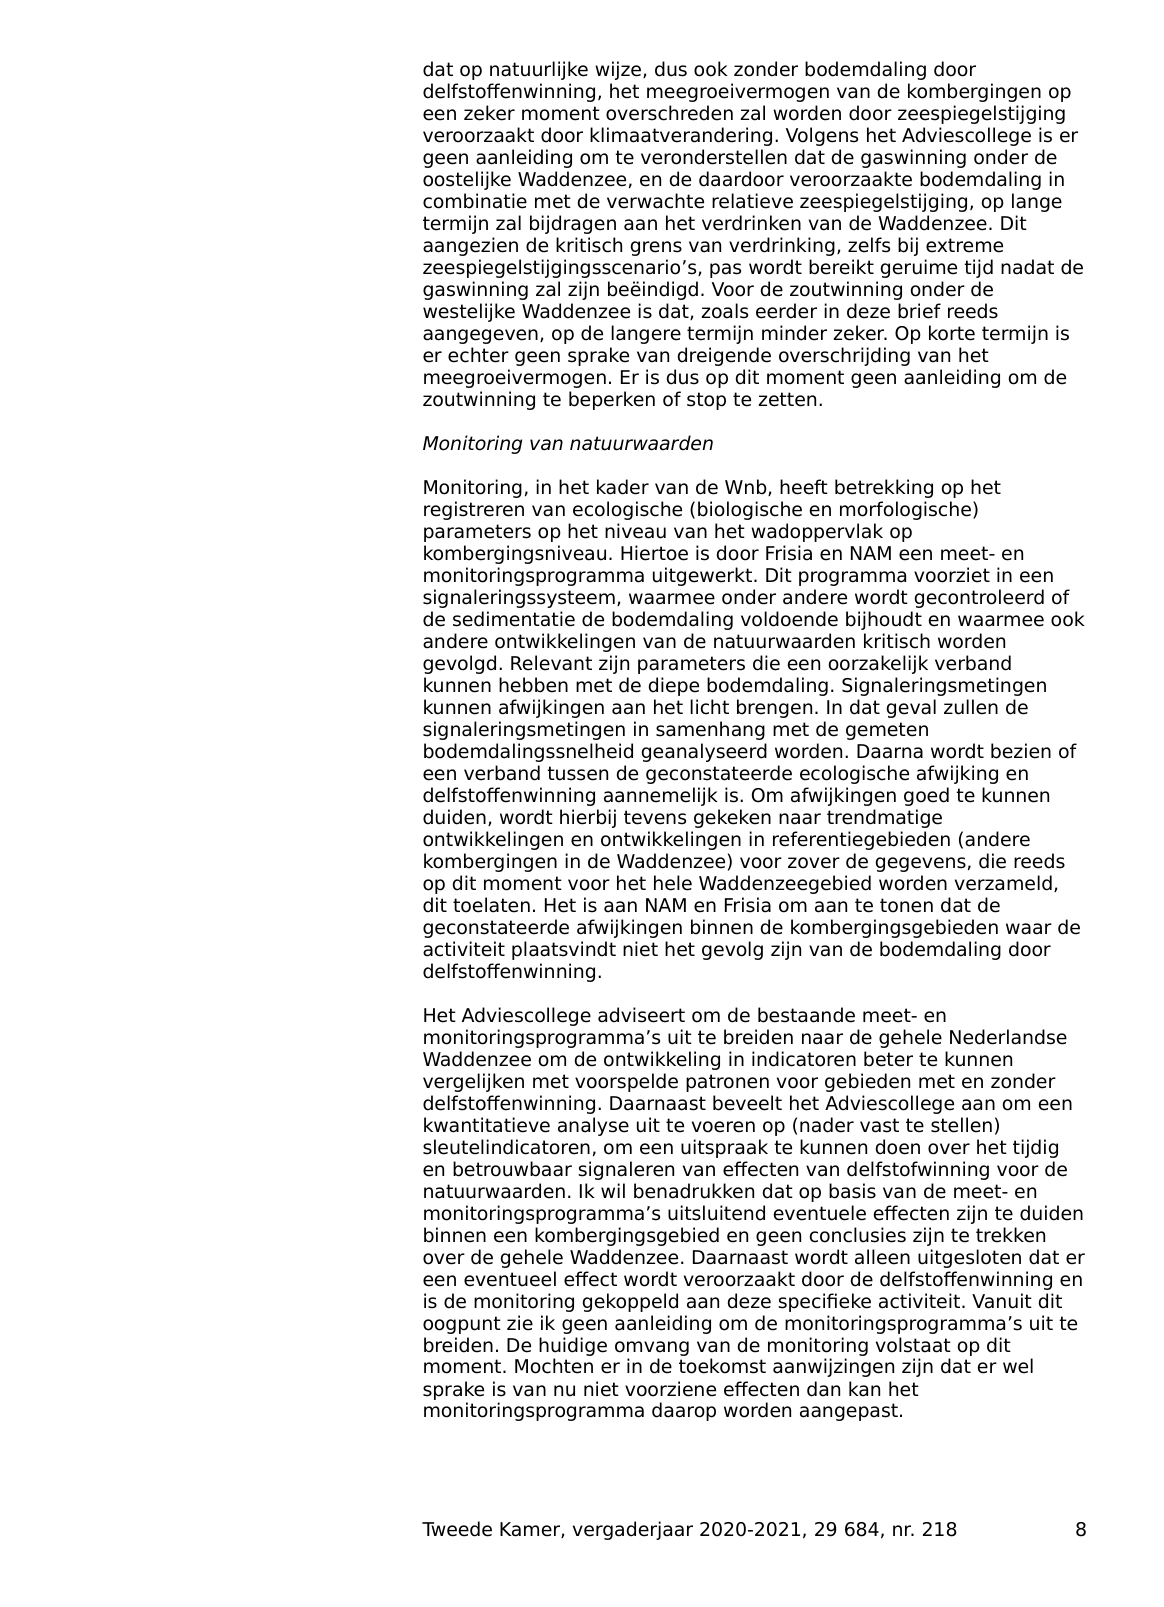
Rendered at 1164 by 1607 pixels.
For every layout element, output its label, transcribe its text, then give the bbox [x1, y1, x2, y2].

text Monitoring, in het kader van de Wnb, heeft betrekking op het registreren van ecologische (biologische en morfologische) parameters op het niveau van het wadoppervlak op kombergingsniveau. Hiertoe is door Frisia en NAM een meet- en monitoringsprogramma uitgewerkt. Dit programma voorziet in een signaleringssysteem, waarmee onder andere wordt gecontroleerd of de sedimentatie de bodemdaling voldoende bijhoudt en waarmee ook andere ontwikkelingen van de natuurwaarden kritisch worden gevolgd. Relevant zijn parameters die een oorzakelijk verband kunnen hebben met de diepe bodemdaling. Signaleringsmetingen kunnen afwijkingen aan het licht brengen. In dat geval zullen de signaleringsmetingen in samenhang met de gemeten bodemdalingssnelheid geanalyseerd worden. Daarna wordt bezien of een verband tussen de geconstateerde ecologische afwijking en delfstoffenwinning aannemelijk is. Om afwijkingen goed te kunnen duiden, wordt hierbij tevens gekeken naar trendmatige ontwikkelingen en ontwikkelingen in referentiegebieden (andere kombergingen in de Waddenzee) voor zover de gegevens, die reeds op dit moment voor het hele Waddenzeegebied worden verzameld, dit toelaten. Het is aan NAM en Frisia om aan te tonen dat de geconstateerde afwijkingen binnen de kombergingsgebieden waar de activiteit plaatsvindt niet het gevolg zijn van de bodemdaling door delfstoffenwinning. [422, 477, 1087, 983]
text dat op natuurlijke wijze, dus ook zonder bodemdaling door delfstoffenwinning, het meegroeivermogen van de kombergingen op een zeker moment overschreden zal worden door zeespiegelstijging veroorzaakt door klimaatverandering. Volgens het Adviescollege is er geen aanleiding om te veronderstellen dat de gaswinning onder de oostelijke Waddenzee, en de daardoor veroorzaakte bodemdaling in combinatie met de verwachte relatieve zeespiegelstijging, op lange termijn zal bijdragen aan het verdrinken van de Waddenzee. Dit aangezien de kritisch grens van verdrinking, zelfs bij extreme zeespiegelstijgingsscenario’s, pas wordt bereikt geruime tijd nadat de gaswinning zal zijn beëindigd. Voor de zoutwinning onder de westelijke Waddenzee is dat, zoals eerder in deze brief reeds aangegeven, op de langere termijn minder zeker. Op korte termijn is er echter geen sprake van dreigende overschrijding van het meegroeivermogen. Er is dus op dit moment geen aanleiding om de zoutwinning te beperken of stop te zetten. [422, 59, 1087, 411]
text Het Adviescollege adviseert om de bestaande meet- en monitoringsprogramma’s uit te breiden naar de gehele Nederlandse Waddenzee om de ontwikkeling in indicatoren beter te kunnen vergelijken met voorspelde patronen voor gebieden met en zonder delfstoffenwinning. Daarnaast beveelt het Adviescollege aan om een kwantitatieve analyse uit te voeren op (nader vast te stellen) sleutelindicatoren, om een uitspraak te kunnen doen over het tijdig en betrouwbaar signaleren van effecten van delfstofwinning voor de natuurwaarden. Ik wil benadrukken dat op basis van de meet- en monitoringsprogramma’s uitsluitend eventuele effecten zijn te duiden binnen een kombergingsgebied en geen conclusies zijn te trekken over de gehele Waddenzee. Daarnaast wordt alleen uitgesloten dat er een eventueel effect wordt veroorzaakt door de delfstoffenwinning en is de monitoring gekoppeld aan deze specifieke activiteit. Vanuit dit oogpunt zie ik geen aanleiding om de monitoringsprogramma’s uit te breiden. De huidige omvang van de monitoring volstaat op dit moment. Mochten er in de toekomst aanwijzingen zijn dat er wel sprake is van nu niet voorziene effecten dan kan het monitoringsprogramma daarop worden aangepast. [422, 1005, 1087, 1422]
subtitle Monitoring van natuurwaarden [422, 433, 1087, 455]
